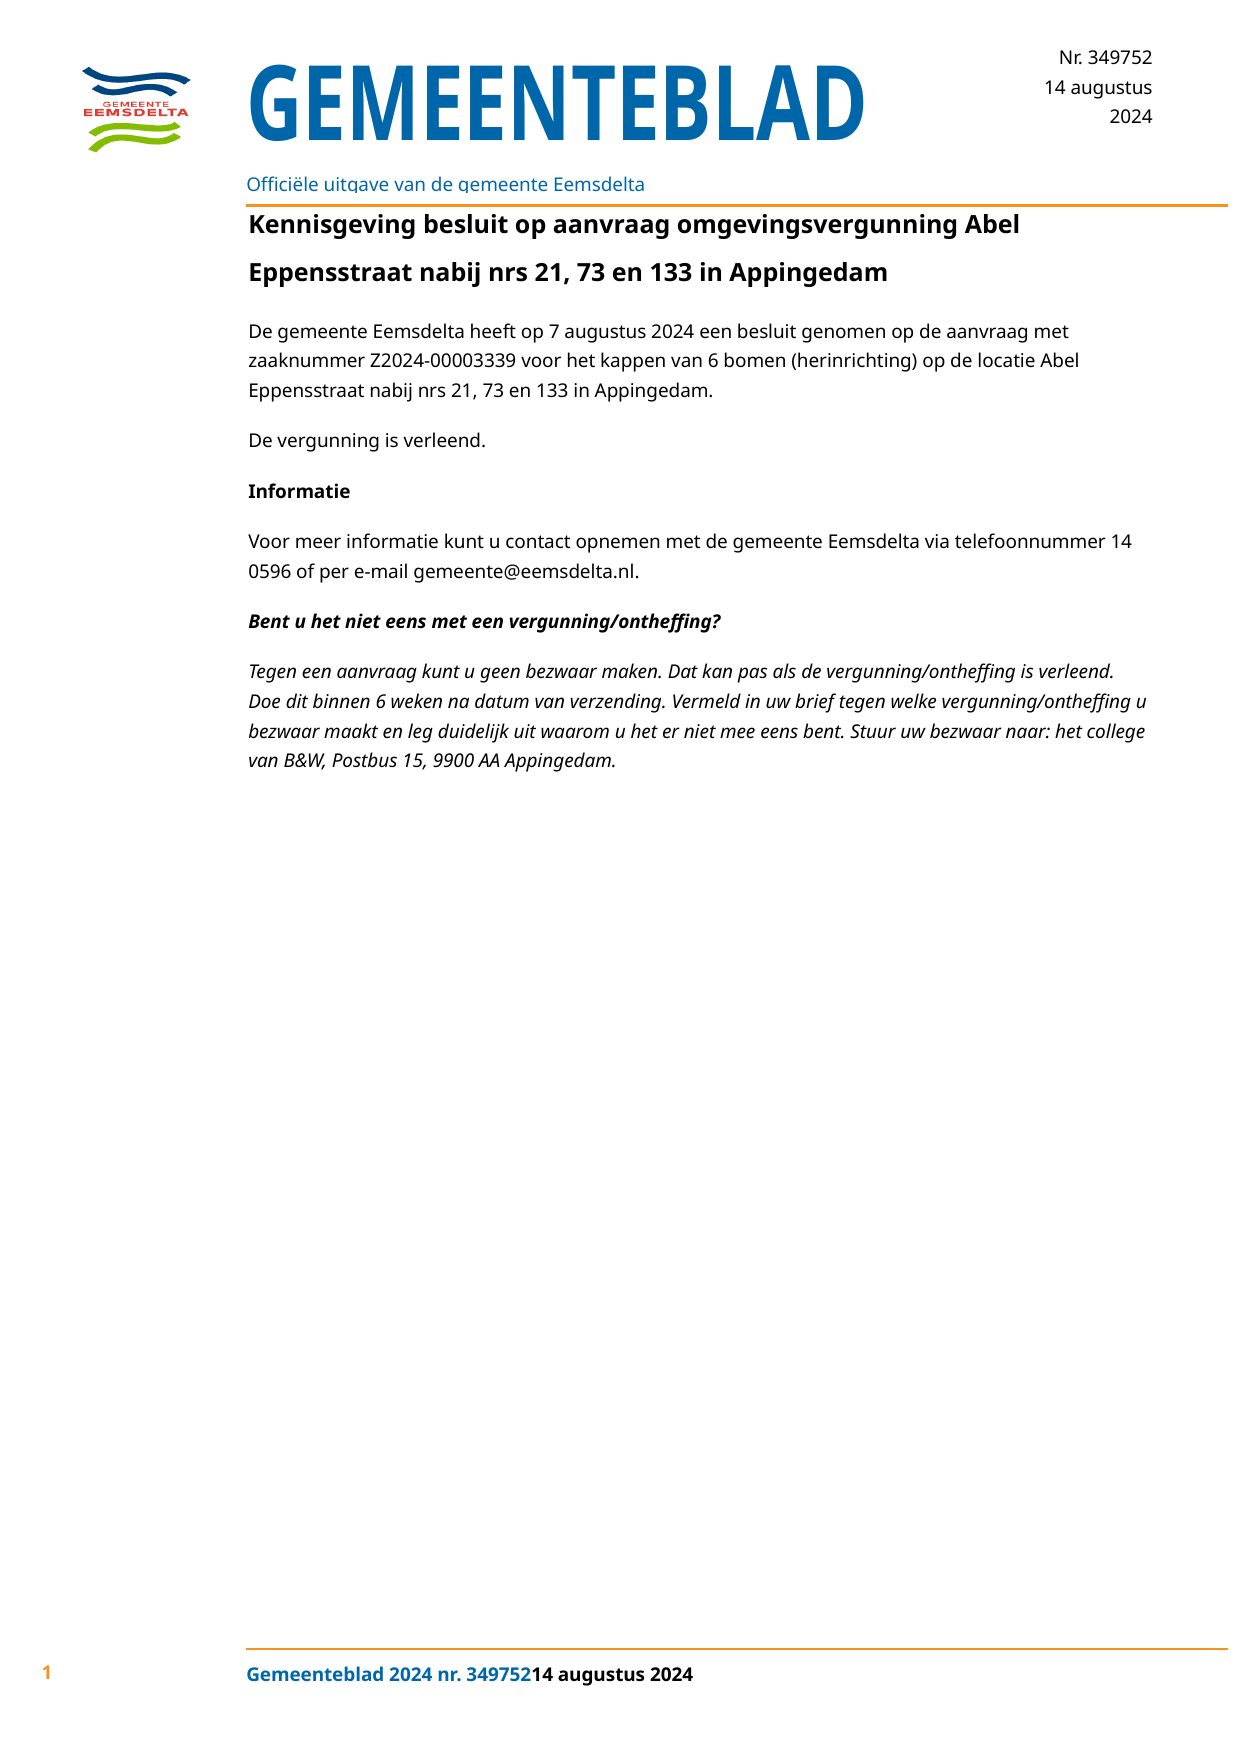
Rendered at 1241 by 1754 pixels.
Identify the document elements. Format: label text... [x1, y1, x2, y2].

text Kennisgeving besluit op aanvraag omgevingsvergunning Abel Eppensstraat nabij nrs 21, 73 en 133 in Appingedam [248, 207, 1152, 288]
text Tegen een aanvraag kunt u geen bezwaar maken. Dat kan pas als de vergunning/ontheffing is verleend. Doe dit binnen 6 weken na datum van verzending. Vermeld in uw brief tegen welke vergunning/ontheffing u bezwaar maakt en leg duidelijk uit waarom u het er niet mee eens bent. Stuur uw bezwaar naar: het college van B&W, Postbus 15, 9900 AA Appingedam. [248, 659, 1152, 773]
text De vergunning is verleend. [248, 427, 1152, 453]
text Voor meer informatie kunt u contact opnemen met de gemeente Eemsdelta via telefoonnummer 14 0596 of per e-mail gemeente@eemsdelta.nl. [248, 528, 1152, 584]
text Informatie [248, 478, 1152, 504]
text De gemeente Eemsdelta heeft op 7 augustus 2024 een besluit genomen op de aanvraag met zaaknummer Z2024-00003339 voor het kappen van 6 bomen (herinrichting) op de locatie Abel Eppensstraat nabij nrs 21, 73 en 133 in Appingedam. [248, 318, 1152, 403]
text Bent u het niet eens met een vergunning/ontheffing? [248, 608, 1152, 634]
picture [41, 47, 231, 172]
